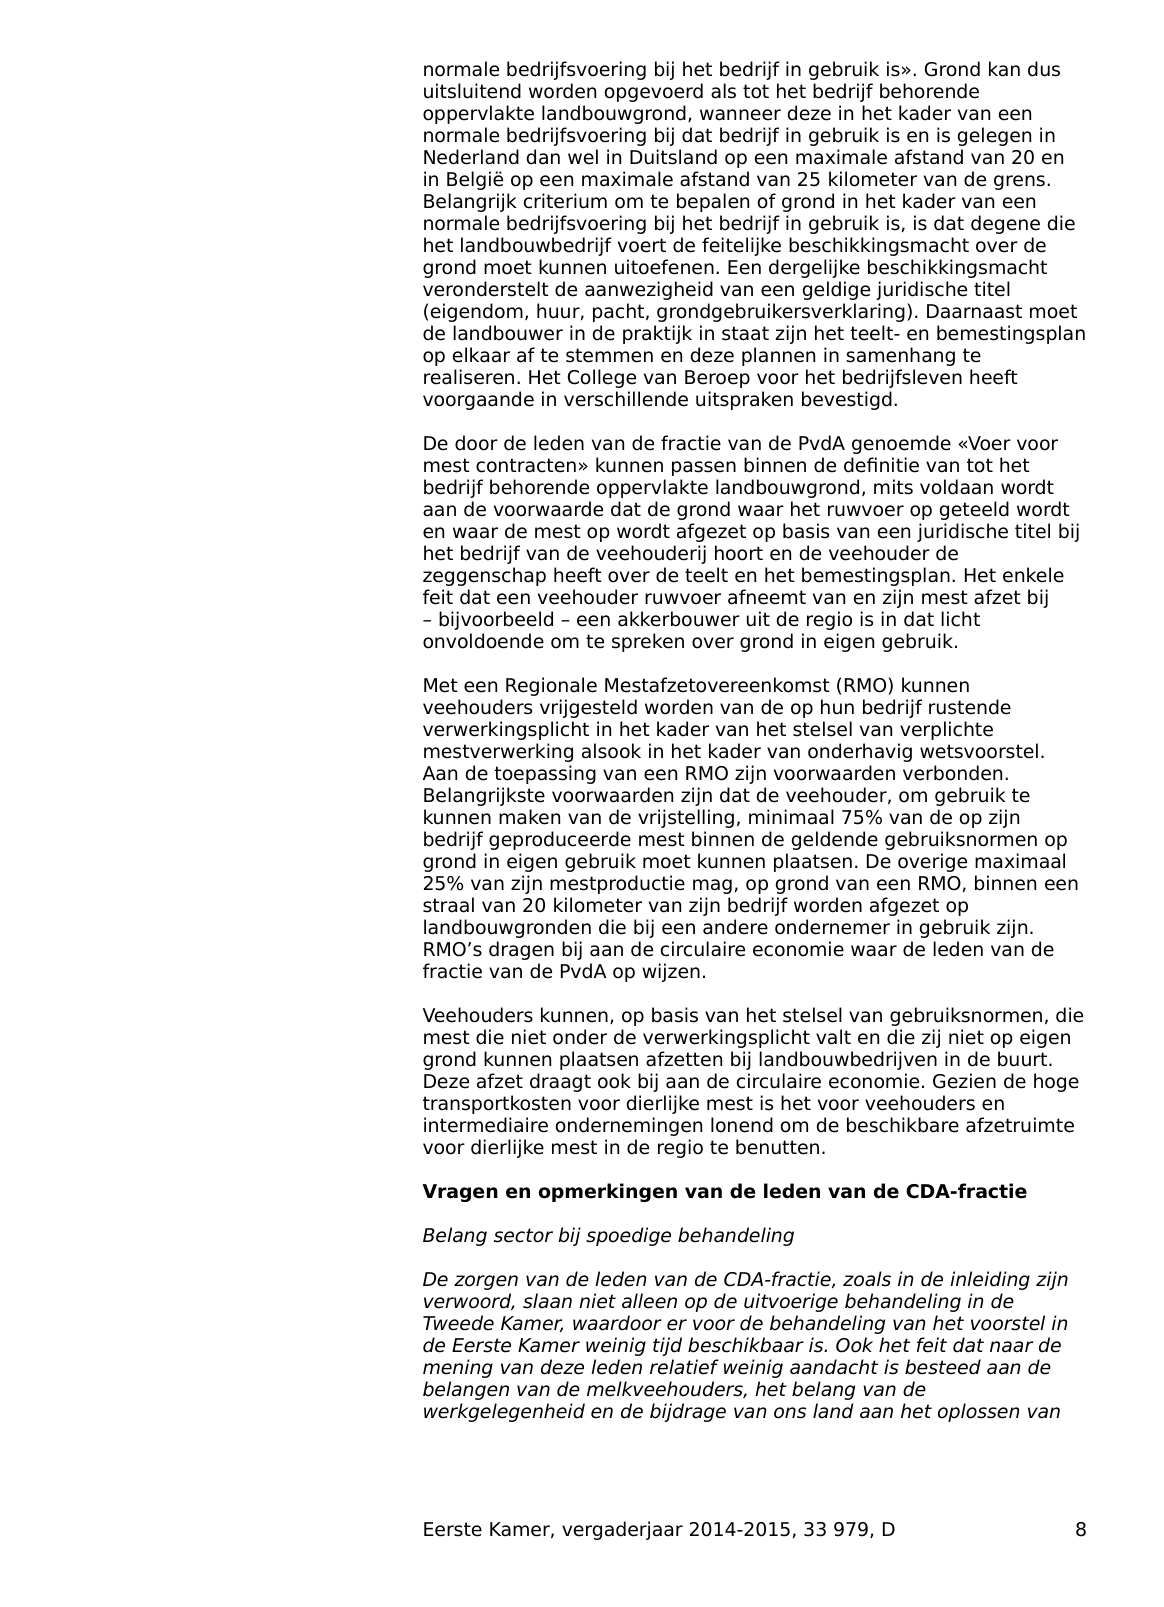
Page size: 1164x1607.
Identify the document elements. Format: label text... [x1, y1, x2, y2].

subtitle Vragen en opmerkingen van de leden van de CDA-fractie [422, 1181, 1087, 1203]
text Veehouders kunnen, op basis van het stelsel van gebruiksnormen, die mest die niet onder de verwerkingsplicht valt en die zij niet op eigen grond kunnen plaatsen afzetten bij landbouwbedrijven in de buurt. Deze afzet draagt ook bij aan de circulaire economie. Gezien de hoge transportkosten voor dierlijke mest is het voor veehouders en intermediaire ondernemingen lonend om de beschikbare afzetruimte voor dierlijke mest in de regio te benutten. [422, 1005, 1087, 1159]
text normale bedrijfsvoering bij het bedrijf in gebruik is». Grond kan dus uitsluitend worden opgevoerd als tot het bedrijf behorende oppervlakte landbouwgrond, wanneer deze in het kader van een normale bedrijfsvoering bij dat bedrijf in gebruik is en is gelegen in Nederland dan wel in Duitsland op een maximale afstand van 20 en in België op een maximale afstand van 25 kilometer van de grens. [422, 59, 1087, 191]
text Met een Regionale Mestafzetovereenkomst (RMO) kunnen veehouders vrijgesteld worden van de op hun bedrijf rustende verwerkingsplicht in het kader van het stelsel van verplichte mestverwerking alsook in het kader van onderhavig wetsvoorstel. Aan de toepassing van een RMO zijn voorwaarden verbonden. Belangrijkste voorwaarden zijn dat de veehouder, om gebruik te kunnen maken van de vrijstelling, minimaal 75% van de op zijn bedrijf geproduceerde mest binnen de geldende gebruiksnormen op grond in eigen gebruik moet kunnen plaatsen. De overige maximaal 25% van zijn mestproductie mag, op grond van een RMO, binnen een straal van 20 kilometer van zijn bedrijf worden afgezet op landbouwgronden die bij een andere ondernemer in gebruik zijn. RMO’s dragen bij aan de circulaire economie waar de leden van de fractie van de PvdA op wijzen. [422, 675, 1087, 983]
text De door de leden van de fractie van de PvdA genoemde «Voer voor mest contracten» kunnen passen binnen de definitie van tot het bedrijf behorende oppervlakte landbouwgrond, mits voldaan wordt aan de voorwaarde dat de grond waar het ruwvoer op geteeld wordt en waar de mest op wordt afgezet op basis van een juridische titel bij het bedrijf van de veehouderij hoort en de veehouder de zeggenschap heeft over de teelt en het bemestingsplan. Het enkele feit dat een veehouder ruwvoer afneemt van en zijn mest afzet bij – bijvoorbeeld – een akkerbouwer uit de regio is in dat licht onvoldoende om te spreken over grond in eigen gebruik. [422, 433, 1087, 653]
text De zorgen van de leden van de CDA-fractie, zoals in de inleiding zijn verwoord, slaan niet alleen op de uitvoerige behandeling in de Tweede Kamer, waardoor er voor de behandeling van het voorstel in de Eerste Kamer weinig tijd beschikbaar is. Ook het feit dat naar de mening van deze leden relatief weinig aandacht is besteed aan de belangen van de melkveehouders, het belang van de werkgelegenheid en de bijdrage van ons land aan het oplossen van [422, 1269, 1087, 1423]
text Belangrijk criterium om te bepalen of grond in het kader van een normale bedrijfsvoering bij het bedrijf in gebruik is, is dat degene die het landbouwbedrijf voert de feitelijke beschikkingsmacht over de grond moet kunnen uitoefenen. Een dergelijke beschikkingsmacht veronderstelt de aanwezigheid van een geldige juridische titel (eigendom, huur, pacht, grondgebruikersverklaring). Daarnaast moet de landbouwer in de praktijk in staat zijn het teelt- en bemestingsplan op elkaar af te stemmen en deze plannen in samenhang te realiseren. Het College van Beroep voor het bedrijfsleven heeft voorgaande in verschillende uitspraken bevestigd. [422, 191, 1087, 411]
subtitle Belang sector bij spoedige behandeling [422, 1225, 1087, 1247]
